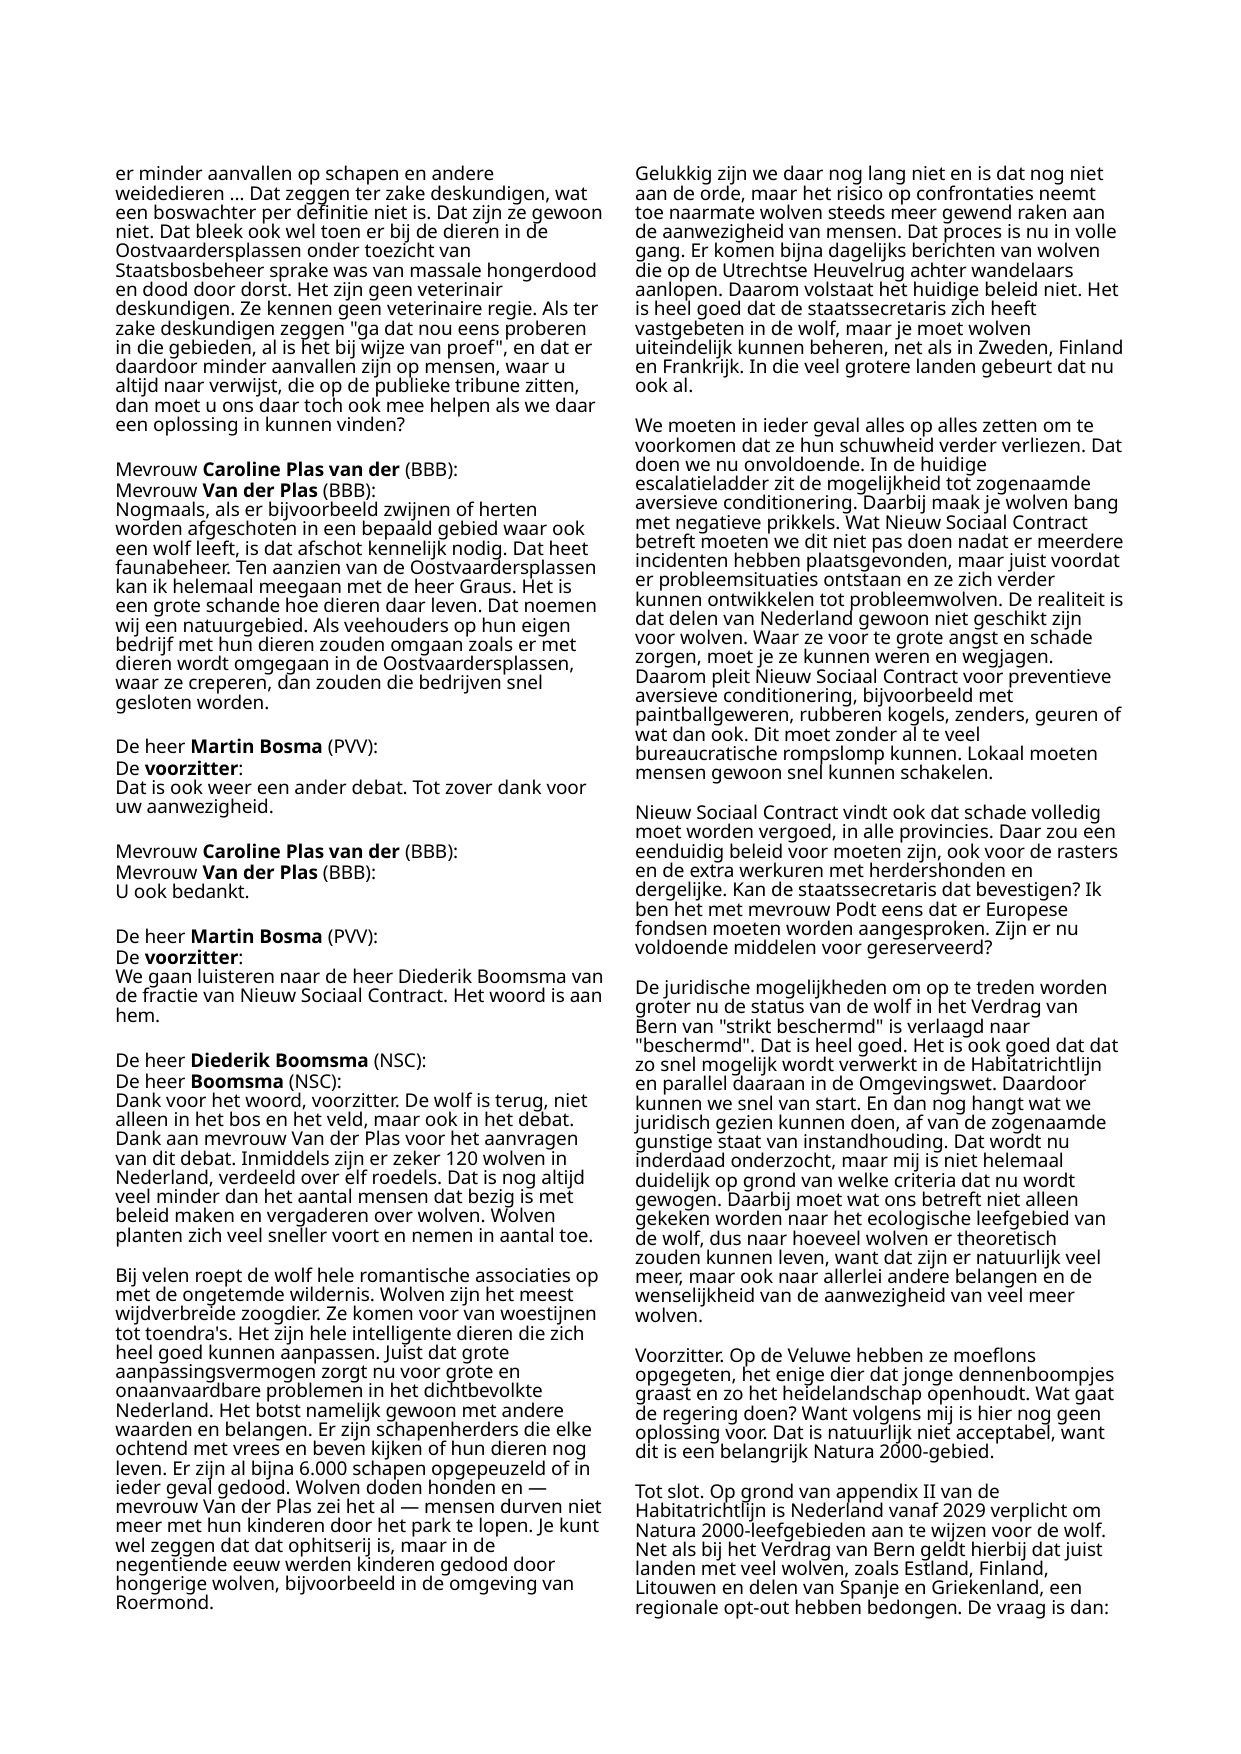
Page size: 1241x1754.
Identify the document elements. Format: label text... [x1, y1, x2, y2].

text Mevrouw Caroline Plas van der (BBB): [115, 456, 605, 482]
text Mevrouw Van der Plas (BBB): [115, 482, 605, 501]
text er minder aanvallen op schapen en andere weidedieren … Dat zeggen ter zake deskundigen, wat een boswachter per definitie niet is. Dat zijn ze gewoon niet. Dat bleek ook wel toen er bij de dieren in de Oostvaardersplassen onder toezicht van Staatsbosbeheer sprake was van massale hongerdood en dood door dorst. Het zijn geen veterinair deskundigen. Ze kennen geen veterinaire regie. Als ter zake deskundigen zeggen "ga dat nou eens proberen in die gebieden, al is het bij wijze van proef", en dat er daardoor minder aanvallen zijn op mensen, waar u altijd naar verwijst, die op de publieke tribune zitten, dan moet u ons daar toch ook mee helpen als we daar een oplossing in kunnen vinden? [115, 165, 605, 435]
text Nieuw Sociaal Contract vindt ook dat schade volledig moet worden vergoed, in alle provincies. Daar zou een eenduidig beleid voor moeten zijn, ook voor de rasters en de extra werkuren met herdershonden en dergelijke. Kan de staatssecretaris dat bevestigen? Ik ben het met mevrouw Podt eens dat er Europese fondsen moeten worden aangesproken. Zijn er nu voldoende middelen voor gereserveerd? [635, 804, 1125, 958]
text De voorzitter: [115, 949, 605, 968]
text Voorzitter. Op de Veluwe hebben ze moeflons opgegeten, het enige dier dat jonge dennenboompjes graast en zo het heidelandschap openhoudt. Wat gaat de regering doen? Want volgens mij is hier nog geen oplossing voor. Dat is natuurlijk niet acceptabel, want dit is een belangrijk Natura 2000-gebied. [635, 1347, 1125, 1462]
text U ook bedankt. [115, 883, 605, 902]
text We gaan luisteren naar de heer Diederik Boomsma van de fractie van Nieuw Sociaal Contract. Het woord is aan hem. [115, 968, 605, 1026]
text De heer Boomsma (NSC): [115, 1073, 605, 1092]
text De juridische mogelijkheden om op te treden worden groter nu de status van de wolf in het Verdrag van Bern van "strikt beschermd" is verlaagd naar "beschermd". Dat is heel goed. Het is ook goed dat dat zo snel mogelijk wordt verwerkt in de Habitatrichtlijn en parallel daaraan in de Omgevingswet. Daardoor kunnen we snel van start. En dan nog hangt wat we juridisch gezien kunnen doen, af van de zogenaamde gunstige staat van instandhouding. Dat wordt nu inderdaad onderzocht, maar mij is niet helemaal duidelijk op grond van welke criteria dat nu wordt gewogen. Daarbij moet wat ons betreft niet alleen gekeken worden naar het ecologische leefgebied van de wolf, dus naar hoeveel wolven er theoretisch zouden kunnen leven, want dat zijn er natuurlijk veel meer, maar ook naar allerlei andere belangen en de wenselijkheid van de aanwezigheid van veel meer wolven. [635, 979, 1125, 1326]
text We moeten in ieder geval alles op alles zetten om te voorkomen dat ze hun schuwheid verder verliezen. Dat doen we nu onvoldoende. In de huidige escalatieladder zit de mogelijkheid tot zogenaamde aversieve conditionering. Daarbij maak je wolven bang met negatieve prikkels. Wat Nieuw Sociaal Contract betreft moeten we dit niet pas doen nadat er meerdere incidenten hebben plaatsgevonden, maar juist voordat er probleemsituaties ontstaan en ze zich verder kunnen ontwikkelen tot probleemwolven. De realiteit is dat delen van Nederland gewoon niet geschikt zijn voor wolven. Waar ze voor te grote angst en schade zorgen, moet je ze kunnen weren en wegjagen. Daarom pleit Nieuw Sociaal Contract voor preventieve aversieve conditionering, bijvoorbeeld met paintballgeweren, rubberen kogels, zenders, geuren of wat dan ook. Dit moet zonder al te veel bureaucratische rompslomp kunnen. Lokaal moeten mensen gewoon snel kunnen schakelen. [635, 417, 1125, 783]
text Mevrouw Van der Plas (BBB): [115, 864, 605, 883]
text Gelukkig zijn we daar nog lang niet en is dat nog niet aan de orde, maar het risico op confrontaties neemt toe naarmate wolven steeds meer gewend raken aan de aanwezigheid van mensen. Dat proces is nu in volle gang. Er komen bijna dagelijks berichten van wolven die op de Utrechtse Heuvelrug achter wandelaars aanlopen. Daarom volstaat het huidige beleid niet. Het is heel goed dat de staatssecretaris zich heeft vastgebeten in de wolf, maar je moet wolven uiteindelijk kunnen beheren, net als in Zweden, Finland en Frankrijk. In die veel grotere landen gebeurt dat nu ook al. [635, 165, 1125, 397]
text Dank voor het woord, voorzitter. De wolf is terug, niet alleen in het bos en het veld, maar ook in het debat. Dank aan mevrouw Van der Plas voor het aanvragen van dit debat. Inmiddels zijn er zeker 120 wolven in Nederland, verdeeld over elf roedels. Dat is nog altijd veel minder dan het aantal mensen dat bezig is met beleid maken en vergaderen over wolven. Wolven planten zich veel sneller voort en nemen in aantal toe. [115, 1092, 605, 1246]
text De heer Martin Bosma (PVV): [115, 923, 605, 949]
text De heer Martin Bosma (PVV): [115, 734, 605, 759]
text Nogmaals, als er bijvoorbeeld zwijnen of herten worden afgeschoten in een bepaald gebied waar ook een wolf leeft, is dat afschot kennelijk nodig. Dat heet faunabeheer. Ten aanzien van de Oostvaardersplassen kan ik helemaal meegaan met de heer Graus. Het is een grote schande hoe dieren daar leven. Dat noemen wij een natuurgebied. Als veehouders op hun eigen bedrijf met hun dieren zouden omgaan zoals er met dieren wordt omgegaan in de Oostvaardersplassen, waar ze creperen, dan zouden die bedrijven snel gesloten worden. [115, 501, 605, 713]
text Dat is ook weer een ander debat. Tot zover dank voor uw aanwezigheid. [115, 779, 605, 817]
text De voorzitter: [115, 759, 605, 779]
text Mevrouw Caroline Plas van der (BBB): [115, 838, 605, 864]
text Bij velen roept de wolf hele romantische associaties op met de ongetemde wildernis. Wolven zijn het meest wijdverbreide zoogdier. Ze komen voor van woestijnen tot toendra's. Het zijn hele intelligente dieren die zich heel goed kunnen aanpassen. Juist dat grote aanpassingsvermogen zorgt nu voor grote en onaanvaardbare problemen in het dichtbevolkte Nederland. Het botst namelijk gewoon met andere waarden en belangen. Er zijn schapenherders die elke ochtend met vrees en beven kijken of hun dieren nog leven. Er zijn al bijna 6.000 schapen opgepeuzeld of in ieder geval gedood. Wolven doden honden en — mevrouw Van der Plas zei het al — mensen durven niet meer met hun kinderen door het park te lopen. Je kunt wel zeggen dat dat ophitserij is, maar in de negentiende eeuw werden kinderen gedood door hongerige wolven, bijvoorbeeld in de omgeving van Roermond. [115, 1267, 605, 1614]
text De heer Diederik Boomsma (NSC): [115, 1047, 605, 1073]
text Tot slot. Op grond van appendix II van de Habitatrichtlijn is Nederland vanaf 2029 verplicht om Natura 2000-leefgebieden aan te wijzen voor de wolf. Net als bij het Verdrag van Bern geldt hierbij dat juist landen met veel wolven, zoals Estland, Finland, Litouwen en delen van Spanje en Griekenland, een regionale opt-out hebben bedongen. De vraag is dan: [635, 1483, 1125, 1618]
